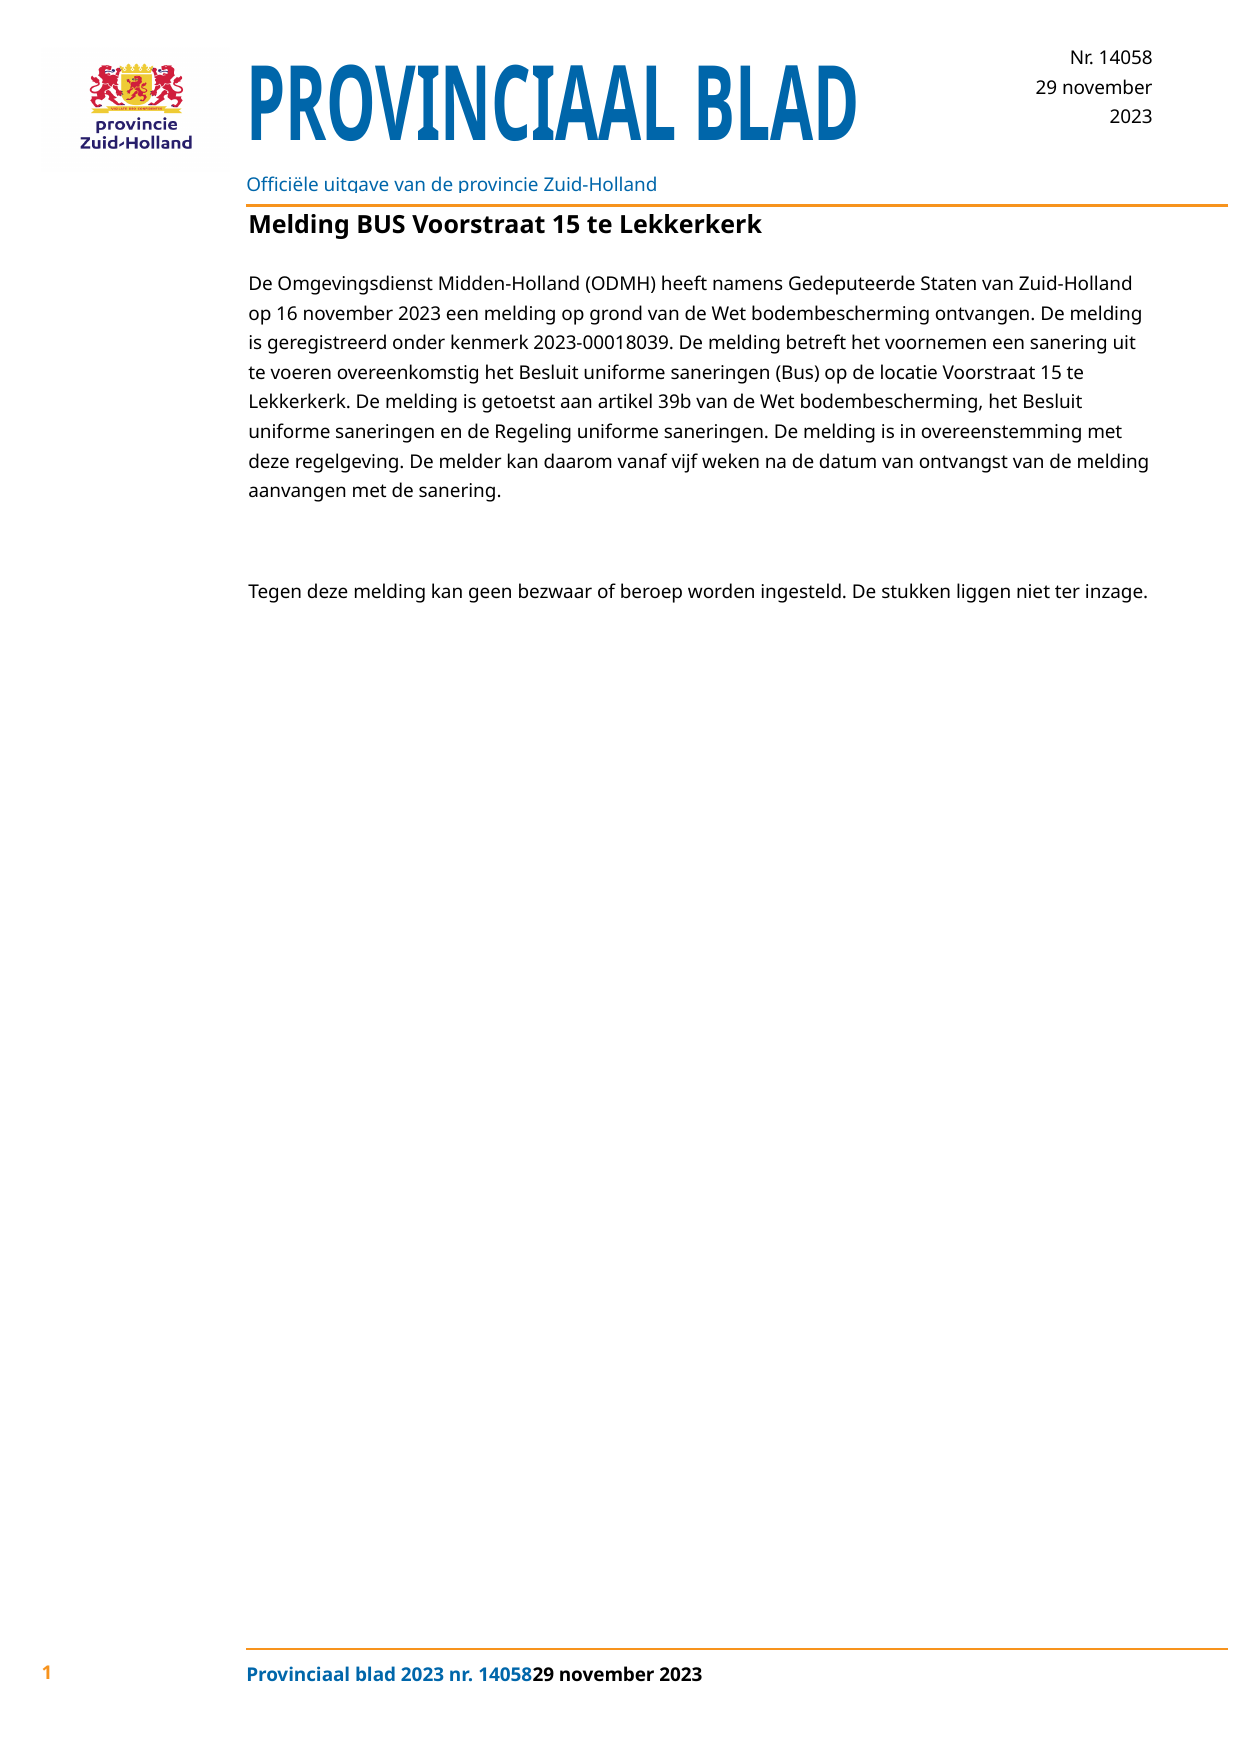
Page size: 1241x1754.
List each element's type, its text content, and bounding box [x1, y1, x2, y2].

picture [41, 47, 231, 172]
text De Omgevingsdienst Midden-Holland (ODMH) heeft namens Gedeputeerde Staten van Zuid-Holland op 16 november 2023 een melding op grond van de Wet bodembescherming ontvangen. De melding is geregistreerd onder kenmerk 2023-00018039. De melding betreft het voornemen een sanering uit te voeren overeenkomstig het Besluit uniforme saneringen (Bus) op de locatie Voorstraat 15 te Lekkerkerk. De melding is getoetst aan artikel 39b van de Wet bodembescherming, het Besluit uniforme saneringen en de Regeling uniforme saneringen. De melding is in overeenstemming met deze regelgeving. De melder kan daarom vanaf vijf weken na de datum van ontvangst van de melding aanvangen met de sanering. [248, 270, 1152, 503]
text Melding BUS Voorstraat 15 te Lekkerkerk [248, 207, 1152, 241]
text Tegen deze melding kan geen bezwaar of beroep worden ingesteld. De stukken liggen niet ter inzage. [248, 578, 1152, 604]
